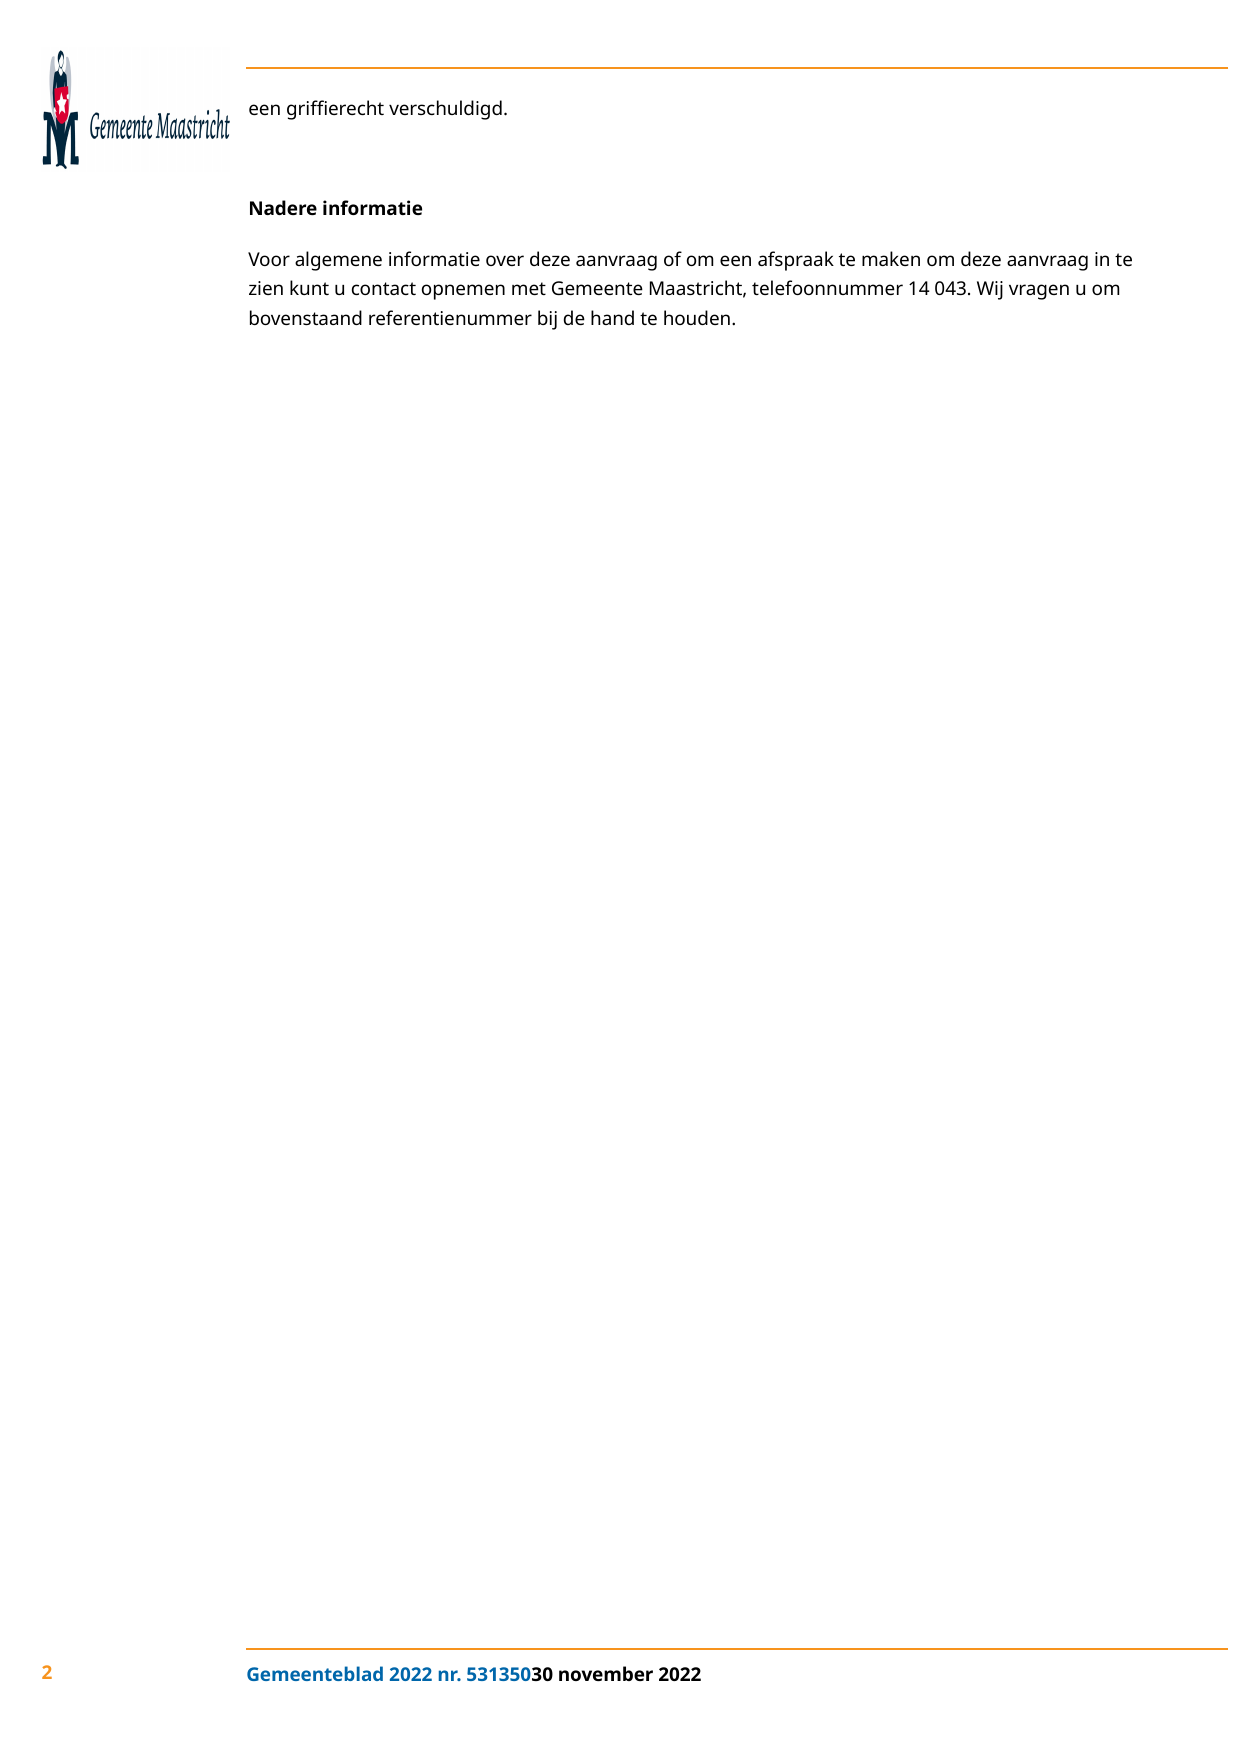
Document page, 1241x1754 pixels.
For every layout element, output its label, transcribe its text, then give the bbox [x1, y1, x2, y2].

text Voor algemene informatie over deze aanvraag of om een afspraak te maken om deze aanvraag in te zien kunt u contact opnemen met Gemeente Maastricht, telefoonnummer 14 043. Wij vragen u om bovenstaand referentienummer bij de hand te houden. [248, 246, 1152, 331]
text een griffierecht verschuldigd. [248, 95, 1152, 121]
text Nadere informatie [248, 196, 1152, 221]
picture [41, 47, 231, 172]
